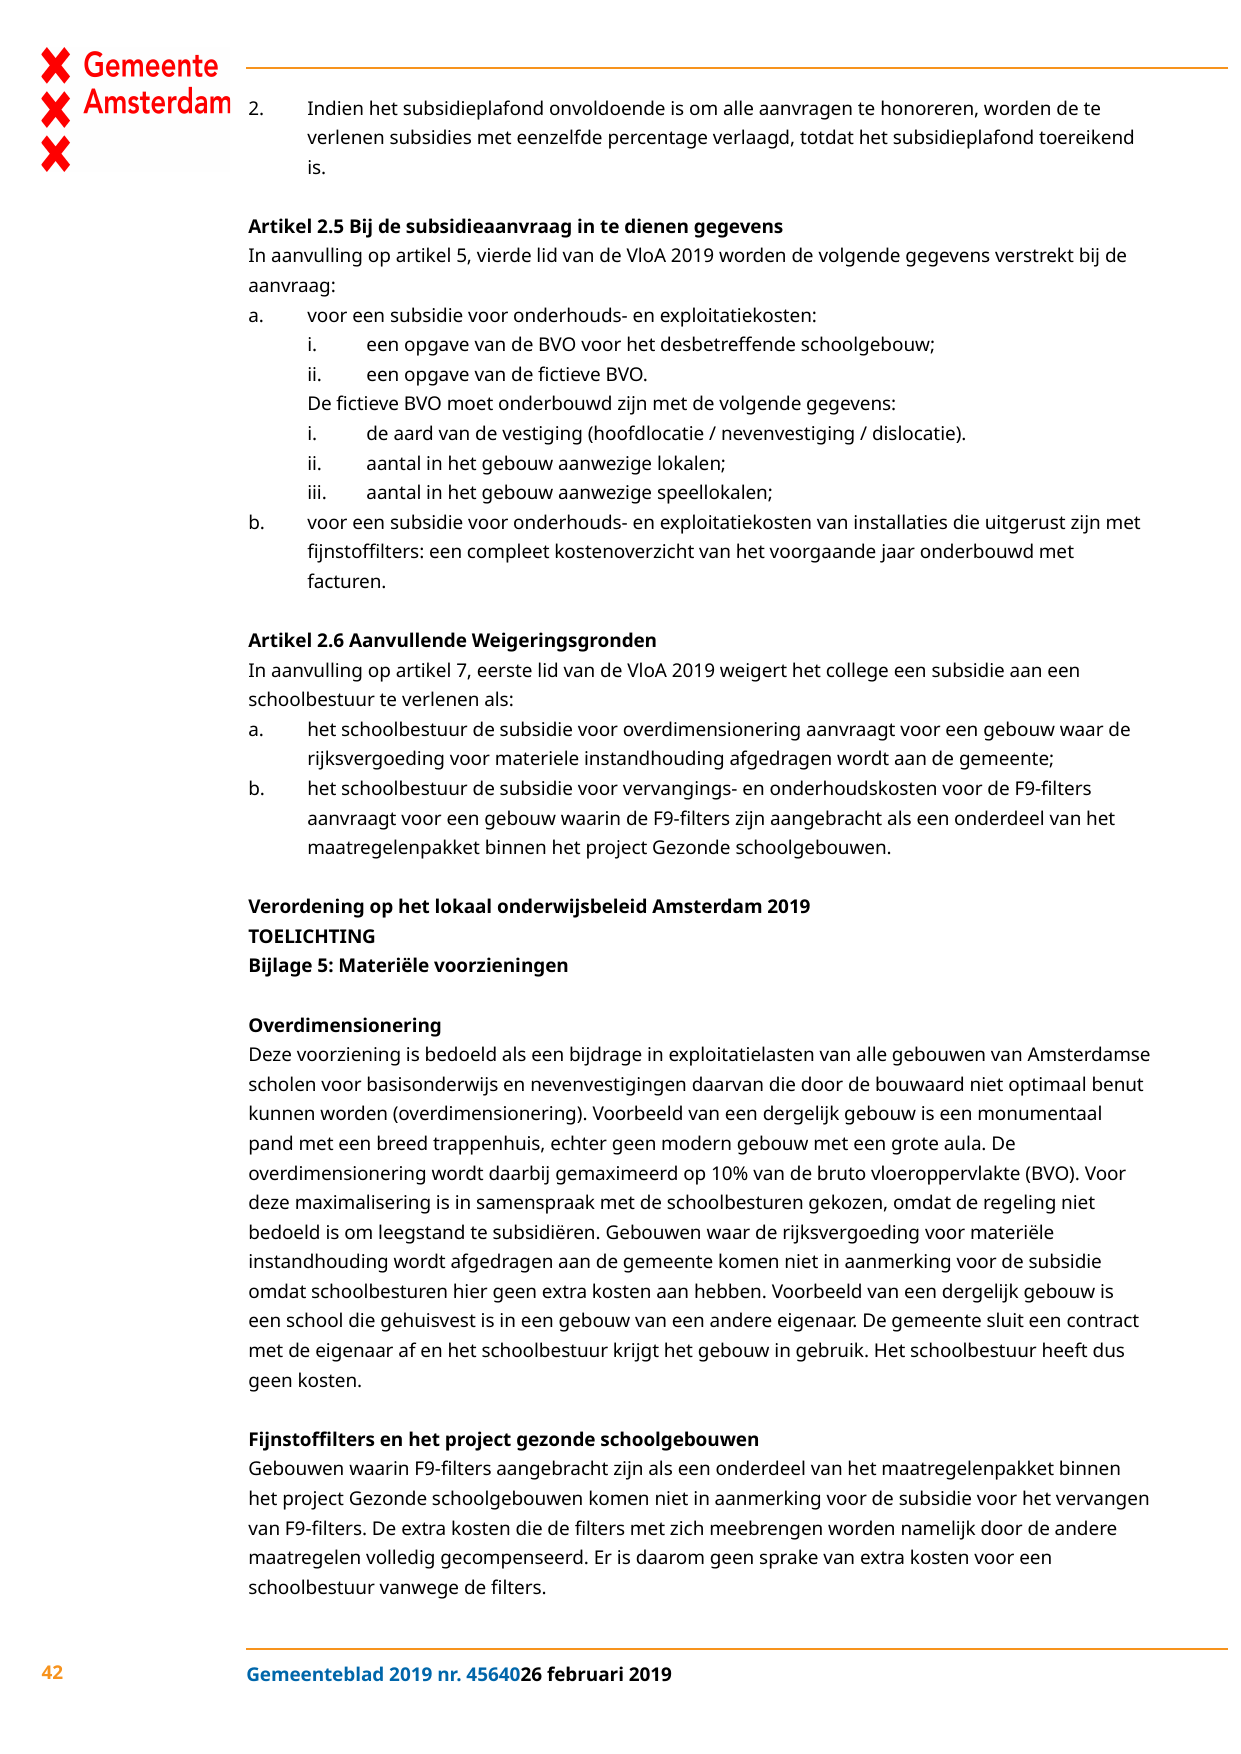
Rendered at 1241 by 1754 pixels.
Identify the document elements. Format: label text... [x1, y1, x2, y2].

list het schoolbestuur de subsidie voor vervangings- en onderhoudskosten voor de F9-filters aanvraagt voor een gebouw waarin de F9-filters zijn aangebracht als een onderdeel van het maatregelenpakket binnen het project Gezonde schoolgebouwen. [248, 775, 1152, 860]
text Artikel 2.6 Aanvullende Weigeringsgronden [248, 627, 1152, 653]
text Gebouwen waarin F9-filters aangebracht zijn als een onderdeel van het maatregelenpakket binnen het project Gezonde schoolgebouwen komen niet in aanmerking voor de subsidie voor het vervangen van F9-filters. De extra kosten die de filters met zich meebrengen worden namelijk door de andere maatregelen volledig gecompenseerd. Er is daarom geen sprake van extra kosten voor een schoolbestuur vanwege de filters. [248, 1456, 1152, 1600]
text Bijlage 5: Materiële voorzieningen [248, 953, 1152, 978]
list Indien het subsidieplafond onvoldoende is om alle aanvragen te honoreren, worden de te verlenen subsidies met eenzelfde percentage verlaagd, totdat het subsidieplafond toereikend is. [248, 95, 1152, 180]
list het schoolbestuur de subsidie voor overdimensionering aanvraagt voor een gebouw waar de rijksvergoeding voor materiele instandhouding afgedragen wordt aan de gemeente; [248, 716, 1152, 771]
text Fijnstoffilters en het project gezonde schoolgebouwen [248, 1426, 1152, 1452]
list de aard van de vestiging (hoofdlocatie / nevenvestiging / dislocatie). [307, 420, 1152, 446]
text Overdimensionering [248, 1012, 1152, 1038]
list voor een subsidie voor onderhouds- en exploitatiekosten: [248, 302, 1152, 328]
list voor een subsidie voor onderhouds- en exploitatiekosten van installaties die uitgerust zijn met fijnstoffilters: een compleet kostenoverzicht van het voorgaande jaar onderbouwd met facturen. [248, 509, 1152, 594]
list een opgave van de BVO voor het desbetreffende schoolgebouw; [307, 331, 1152, 357]
list een opgave van de fictieve BVO. [307, 361, 1152, 387]
text In aanvulling op artikel 7, eerste lid van de VloA 2019 weigert het college een subsidie aan een schoolbestuur te verlenen als: [248, 657, 1152, 712]
list aantal in het gebouw aanwezige speellokalen; [307, 479, 1152, 505]
list aantal in het gebouw aanwezige lokalen; [307, 450, 1152, 476]
text In aanvulling op artikel 5, vierde lid van de VloA 2019 worden de volgende gegevens verstrekt bij de aanvraag: [248, 243, 1152, 298]
list De fictieve BVO moet onderbouwd zijn met de volgende gegevens: [248, 391, 1152, 416]
text Deze voorziening is bedoeld als een bijdrage in exploitatielasten van alle gebouwen van Amsterdamse scholen voor basisonderwijs en nevenvestigingen daarvan die door de bouwaard niet optimaal benut kunnen worden (overdimensionering). Voorbeeld van een dergelijk gebouw is een monumentaal pand met een breed trappenhuis, echter geen modern gebouw met een grote aula. De overdimensionering wordt daarbij gemaximeerd op 10% van de bruto vloeroppervlakte (BVO). Voor deze maximalisering is in samenspraak met de schoolbesturen gekozen, omdat de regeling niet bedoeld is om leegstand te subsidiëren. Gebouwen waar de rijksvergoeding voor materiële instandhouding wordt afgedragen aan de gemeente komen niet in aanmerking voor de subsidie omdat schoolbesturen hier geen extra kosten aan hebben. Voorbeeld van een dergelijk gebouw is een school die gehuisvest is in een gebouw van een andere eigenaar. De gemeente sluit een contract met de eigenaar af en het schoolbestuur krijgt het gebouw in gebruik. Het schoolbestuur heeft dus geen kosten. [248, 1041, 1152, 1393]
text TOELICHTING [248, 923, 1152, 949]
picture [41, 47, 231, 172]
text Artikel 2.5 Bij de subsidieaanvraag in te dienen gegevens [248, 213, 1152, 239]
text Verordening op het lokaal onderwijsbeleid Amsterdam 2019 [248, 893, 1152, 919]
